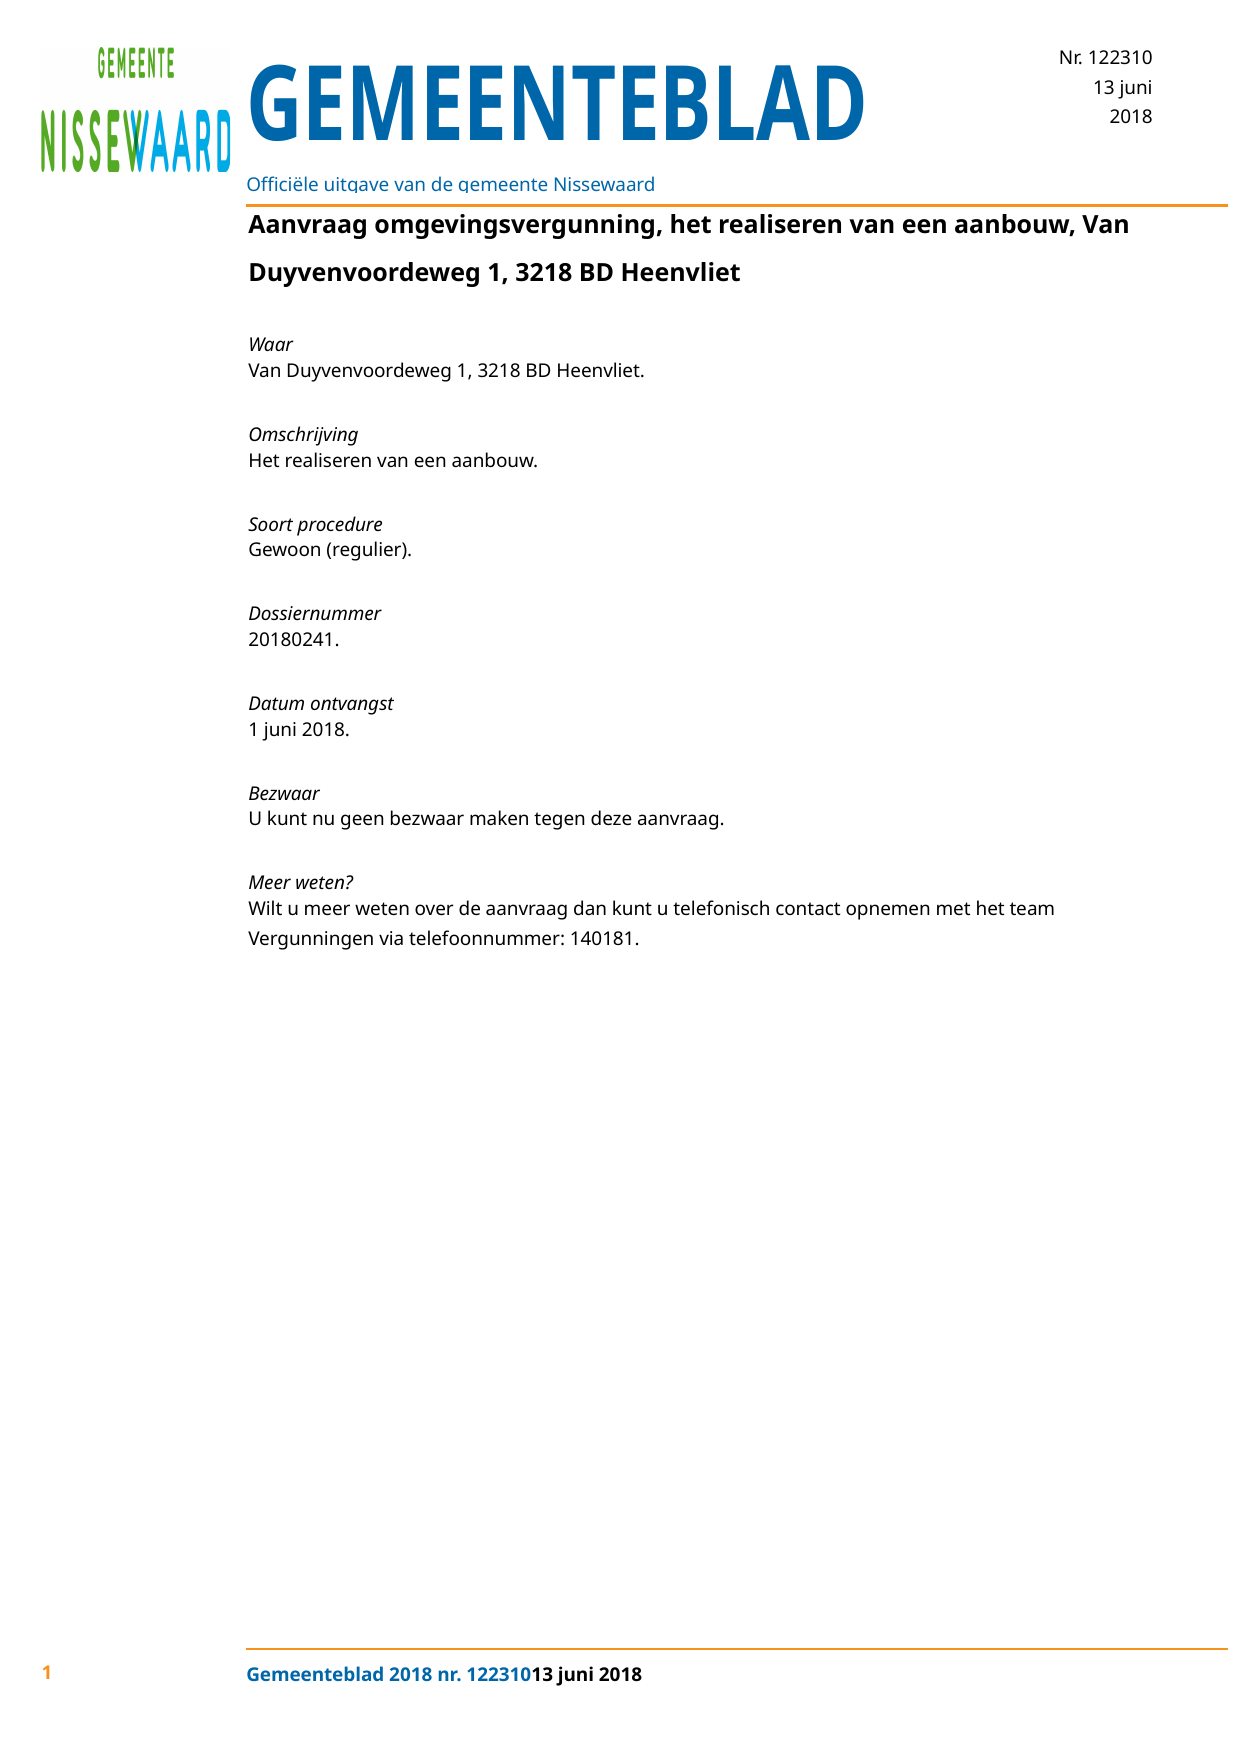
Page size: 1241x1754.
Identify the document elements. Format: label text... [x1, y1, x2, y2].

text U kunt nu geen bezwaar maken tegen deze aanvraag. [248, 806, 1152, 831]
text Bezwaar [248, 780, 1152, 806]
text Wilt u meer weten over de aanvraag dan kunt u telefonisch contact opnemen met het team Vergunningen via telefoonnummer: 140181. [248, 895, 1152, 951]
text Meer weten? [248, 869, 1152, 895]
picture [176, 157, 187, 172]
text 1 juni 2018. [248, 716, 1152, 742]
text Dossiernummer [248, 601, 1152, 626]
text Soort procedure [248, 511, 1152, 537]
picture [200, 151, 206, 172]
text Van Duyvenvoordeweg 1, 3218 BD Heenvliet. [248, 357, 1152, 383]
picture [222, 122, 227, 160]
picture [41, 47, 231, 172]
text 20180241. [248, 626, 1152, 652]
text Waar [248, 331, 1152, 357]
text Datum ontvangst [248, 690, 1152, 716]
text Omschrijving [248, 421, 1152, 447]
text Aanvraag omgevingsvergunning, het realiseren van een aanbouw, Van Duyvenvoordeweg 1, 3218 BD Heenvliet [248, 207, 1152, 288]
picture [154, 157, 165, 172]
text Gewoon (regulier). [248, 537, 1152, 562]
picture [201, 122, 206, 138]
text Het realiseren van een aanbouw. [248, 447, 1152, 473]
